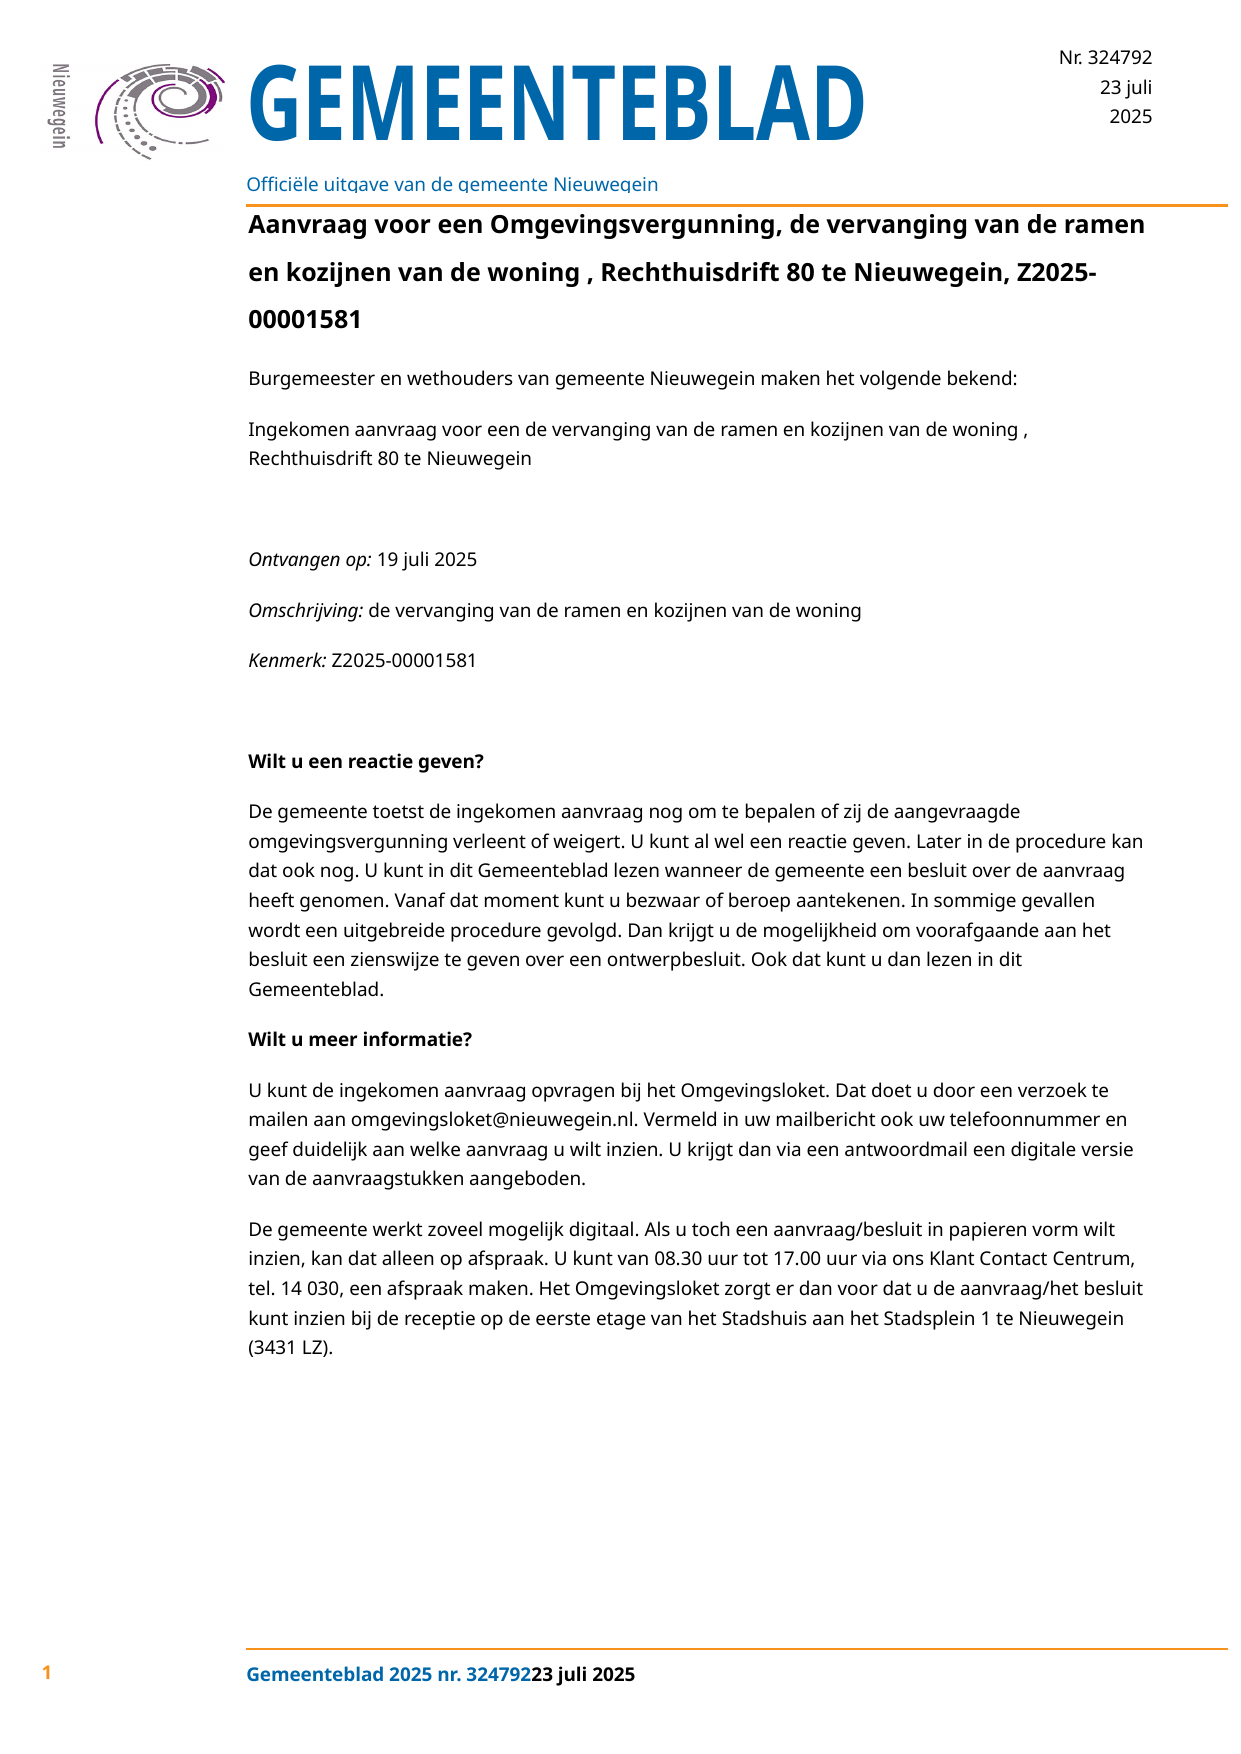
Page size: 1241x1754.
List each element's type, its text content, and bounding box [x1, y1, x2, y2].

text Ingekomen aanvraag voor een de vervanging van de ramen en kozijnen van de woning , Rechthuisdrift 80 te Nieuwegein [248, 416, 1152, 471]
text Ontvangen op: 19 juli 2025 [248, 546, 1152, 572]
text Wilt u een reactie geven? [248, 748, 1152, 774]
text Omschrijving: de vervanging van de ramen en kozijnen van de woning [248, 597, 1152, 622]
text Aanvraag voor een Omgevingsvergunning, de vervanging van de ramen en kozijnen van de woning , Rechthuisdrift 80 te Nieuwegein, Z2025-00001581 [248, 207, 1152, 336]
text Wilt u meer informatie? [248, 1026, 1152, 1052]
text Kenmerk: Z2025-00001581 [248, 647, 1152, 673]
text De gemeente toetst de ingekomen aanvraag nog om te bepalen of zij de aangevraagde omgevingsvergunning verleent of weigert. U kunt al wel een reactie geven. Later in de procedure kan dat ook nog. U kunt in dit Gemeenteblad lezen wanneer de gemeente een besluit over de aanvraag heeft genomen. Vanaf dat moment kunt u bezwaar of beroep aantekenen. In sommige gevallen wordt een uitgebreide procedure gevolgd. Dan krijgt u de mogelijkheid om voorafgaande aan het besluit een zienswijze te geven over een ontwerpbesluit. Ook dat kunt u dan lezen in dit Gemeenteblad. [248, 798, 1152, 1002]
text U kunt de ingekomen aanvraag opvragen bij het Omgevingsloket. Dat doet u door een verzoek te mailen aan omgevingsloket@nieuwegein.nl. Vermeld in uw mailbericht ook uw telefoonnummer en geef duidelijk aan welke aanvraag u wilt inzien. U krijgt dan via een antwoordmail een digitale versie van de aanvraagstukken aangeboden. [248, 1077, 1152, 1191]
text De gemeente werkt zoveel mogelijk digitaal. Als u toch een aanvraag/besluit in papieren vorm wilt inzien, kan dat alleen op afspraak. U kunt van 08.30 uur tot 17.00 uur via ons Klant Contact Centrum, tel. 14 030, een afspraak maken. Het Omgevingsloket zorgt er dan voor dat u de aanvraag/het besluit kunt inzien bij de receptie op de eerste etage van het Stadshuis aan het Stadsplein 1 te Nieuwegein (3431 LZ). [248, 1216, 1152, 1360]
picture [41, 47, 231, 172]
text Burgemeester en wethouders van gemeente Nieuwegein maken het volgende bekend: [248, 366, 1152, 391]
